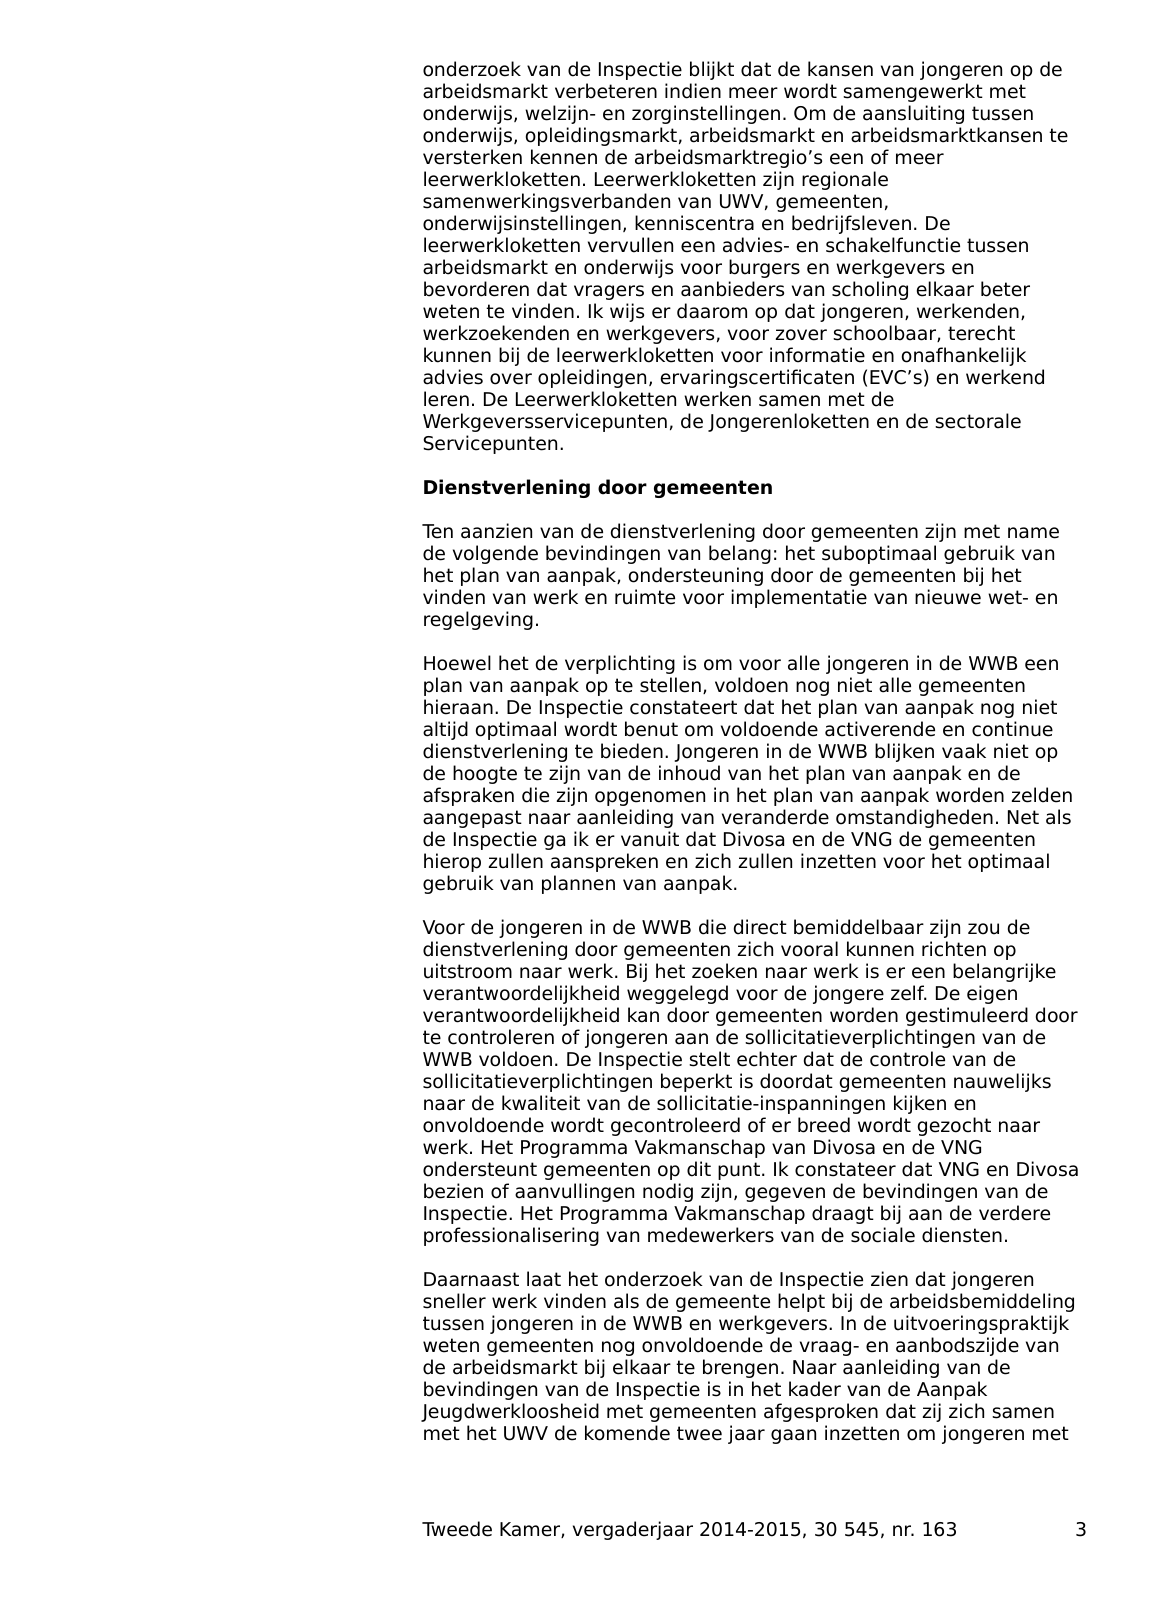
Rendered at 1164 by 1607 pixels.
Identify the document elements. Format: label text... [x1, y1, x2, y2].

text Daarnaast laat het onderzoek van de Inspectie zien dat jongeren sneller werk vinden als de gemeente helpt bij de arbeidsbemiddeling tussen jongeren in de WWB en werkgevers. In de uitvoeringspraktijk weten gemeenten nog onvoldoende de vraag- en aanbodszijde van de arbeidsmarkt bij elkaar te brengen. Naar aanleiding van de bevindingen van de Inspectie is in het kader van de Aanpak Jeugdwerkloosheid met gemeenten afgesproken dat zij zich samen met het UWV de komende twee jaar gaan inzetten om jongeren met [422, 1269, 1087, 1445]
text Voor de jongeren in de WWB die direct bemiddelbaar zijn zou de dienstverlening door gemeenten zich vooral kunnen richten op uitstroom naar werk. Bij het zoeken naar werk is er een belangrijke verantwoordelijkheid weggelegd voor de jongere zelf. De eigen verantwoordelijkheid kan door gemeenten worden gestimuleerd door te controleren of jongeren aan de sollicitatieverplichtingen van de WWB voldoen. De Inspectie stelt echter dat de controle van de sollicitatieverplichtingen beperkt is doordat gemeenten nauwelijks naar de kwaliteit van de sollicitatie-inspanningen kijken en onvoldoende wordt gecontroleerd of er breed wordt gezocht naar werk. Het Programma Vakmanschap van Divosa en de VNG ondersteunt gemeenten op dit punt. Ik constateer dat VNG en Divosa bezien of aanvullingen nodig zijn, gegeven de bevindingen van de Inspectie. Het Programma Vakmanschap draagt bij aan de verdere professionalisering van medewerkers van de sociale diensten. [422, 917, 1087, 1247]
subtitle Dienstverlening door gemeenten [422, 477, 1087, 499]
text Ten aanzien van de dienstverlening door gemeenten zijn met name de volgende bevindingen van belang: het suboptimaal gebruik van het plan van aanpak, ondersteuning door de gemeenten bij het vinden van werk en ruimte voor implementatie van nieuwe wet- en regelgeving. [422, 521, 1087, 631]
text onderzoek van de Inspectie blijkt dat de kansen van jongeren op de arbeidsmarkt verbeteren indien meer wordt samengewerkt met onderwijs, welzijn- en zorginstellingen. Om de aansluiting tussen onderwijs, opleidingsmarkt, arbeidsmarkt en arbeidsmarktkansen te versterken kennen de arbeidsmarktregio’s een of meer leerwerkloketten. Leerwerkloketten zijn regionale samenwerkingsverbanden van UWV, gemeenten, onderwijsinstellingen, kenniscentra en bedrijfsleven. De leerwerkloketten vervullen een advies- en schakelfunctie tussen arbeidsmarkt en onderwijs voor burgers en werkgevers en bevorderen dat vragers en aanbieders van scholing elkaar beter weten te vinden. Ik wijs er daarom op dat jongeren, werkenden, werkzoekenden en werkgevers, voor zover schoolbaar, terecht kunnen bij de leerwerkloketten voor informatie en onafhankelijk advies over opleidingen, ervaringscertificaten (EVC’s) en werkend leren. De Leerwerkloketten werken samen met de Werkgeversservicepunten, de Jongerenloketten en de sectorale Servicepunten. [422, 59, 1087, 455]
text Hoewel het de verplichting is om voor alle jongeren in de WWB een plan van aanpak op te stellen, voldoen nog niet alle gemeenten hieraan. De Inspectie constateert dat het plan van aanpak nog niet altijd optimaal wordt benut om voldoende activerende en continue dienstverlening te bieden. Jongeren in de WWB blijken vaak niet op de hoogte te zijn van de inhoud van het plan van aanpak en de afspraken die zijn opgenomen in het plan van aanpak worden zelden aangepast naar aanleiding van veranderde omstandigheden. Net als de Inspectie ga ik er vanuit dat Divosa en de VNG de gemeenten hierop zullen aanspreken en zich zullen inzetten voor het optimaal gebruik van plannen van aanpak. [422, 653, 1087, 895]
